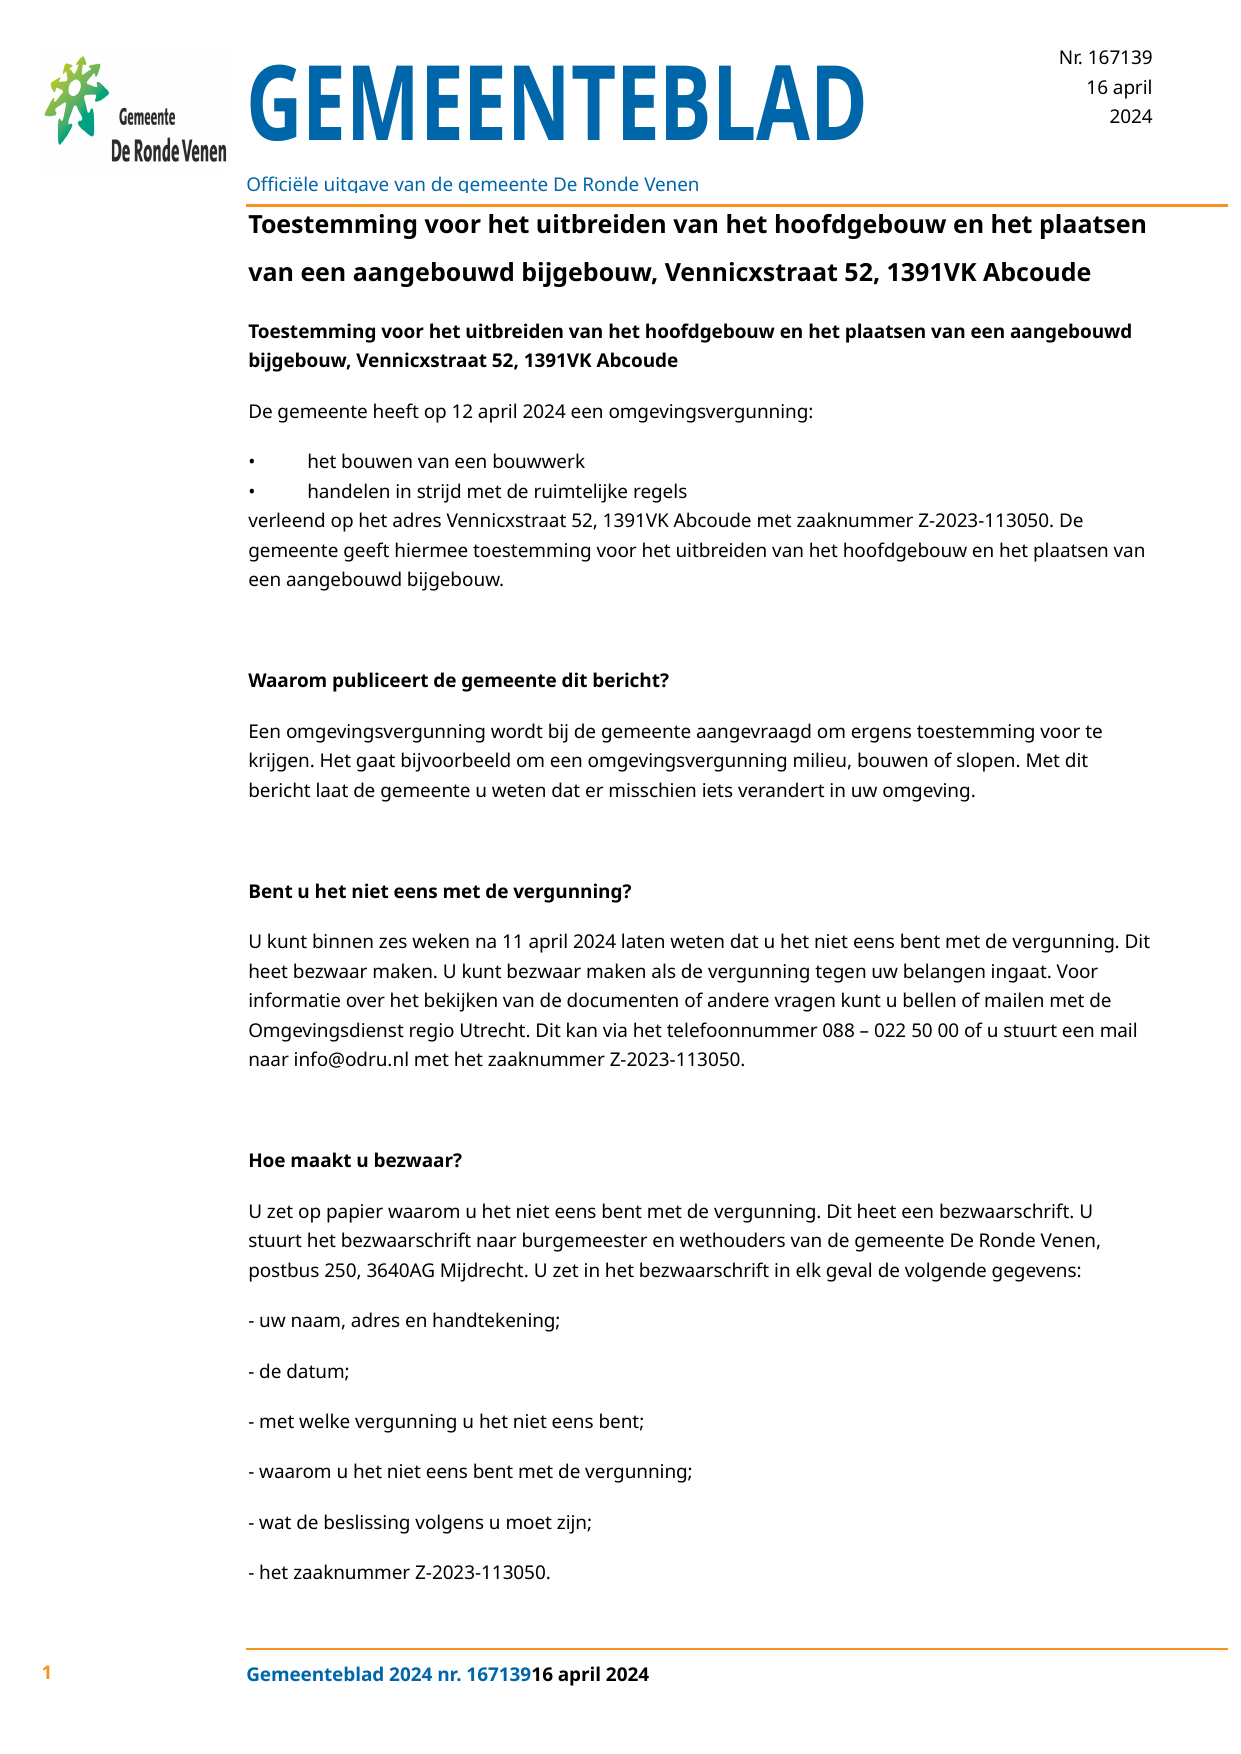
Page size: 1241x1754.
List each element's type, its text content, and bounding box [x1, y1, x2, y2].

text Toestemming voor het uitbreiden van het hoofdgebouw en het plaatsen van een aangebouwd bijgebouw, Vennicxstraat 52, 1391VK Abcoude [248, 207, 1152, 288]
text Een omgevingsvergunning wordt bij de gemeente aangevraagd om ergens toestemming voor te krijgen. Het gaat bijvoorbeeld om een omgevingsvergunning milieu, bouwen of slopen. Met dit bericht laat de gemeente u weten dat er misschien iets verandert in uw omgeving. [248, 718, 1152, 803]
text - met welke vergunning u het niet eens bent; [248, 1408, 1152, 1434]
text - uw naam, adres en handtekening; [248, 1307, 1152, 1333]
text - het zaaknummer Z-2023-113050. [248, 1559, 1152, 1585]
text Waarom publiceert de gemeente dit bericht? [248, 667, 1152, 693]
picture [41, 47, 231, 172]
text Bent u het niet eens met de vergunning? [248, 878, 1152, 904]
text U kunt binnen zes weken na 11 april 2024 laten weten dat u het niet eens bent met de vergunning. Dit heet bezwaar maken. U kunt bezwaar maken als de vergunning tegen uw belangen ingaat. Voor informatie over het bekijken van de documenten of andere vragen kunt u bellen of mailen met de Omgevingsdienst regio Utrecht. Dit kan via het telefoonnummer 088 – 022 50 00 of u stuurt een mail naar info@odru.nl met het zaaknummer Z-2023-113050. [248, 928, 1152, 1072]
list handelen in strijd met de ruimtelijke regels [248, 478, 1152, 504]
text - de datum; [248, 1358, 1152, 1384]
text Hoe maakt u bezwaar? [248, 1147, 1152, 1173]
text Toestemming voor het uitbreiden van het hoofdgebouw en het plaatsen van een aangebouwd bijgebouw, Vennicxstraat 52, 1391VK Abcoude [248, 318, 1152, 373]
text - waarom u het niet eens bent met de vergunning; [248, 1459, 1152, 1484]
text De gemeente heeft op 12 april 2024 een omgevingsvergunning: [248, 398, 1152, 424]
text verleend op het adres Vennicxstraat 52, 1391VK Abcoude met zaaknummer Z-2023-113050. De gemeente geeft hiermee toestemming voor het uitbreiden van het hoofdgebouw en het plaatsen van een aangebouwd bijgebouw. [248, 507, 1152, 592]
list het bouwen van een bouwwerk [248, 448, 1152, 474]
text U zet op papier waarom u het niet eens bent met de vergunning. Dit heet een bezwaarschrift. U stuurt het bezwaarschrift naar burgemeester en wethouders van de gemeente De Ronde Venen, postbus 250, 3640AG Mijdrecht. U zet in het bezwaarschrift in elk geval de volgende gegevens: [248, 1198, 1152, 1283]
text - wat de beslissing volgens u moet zijn; [248, 1509, 1152, 1535]
